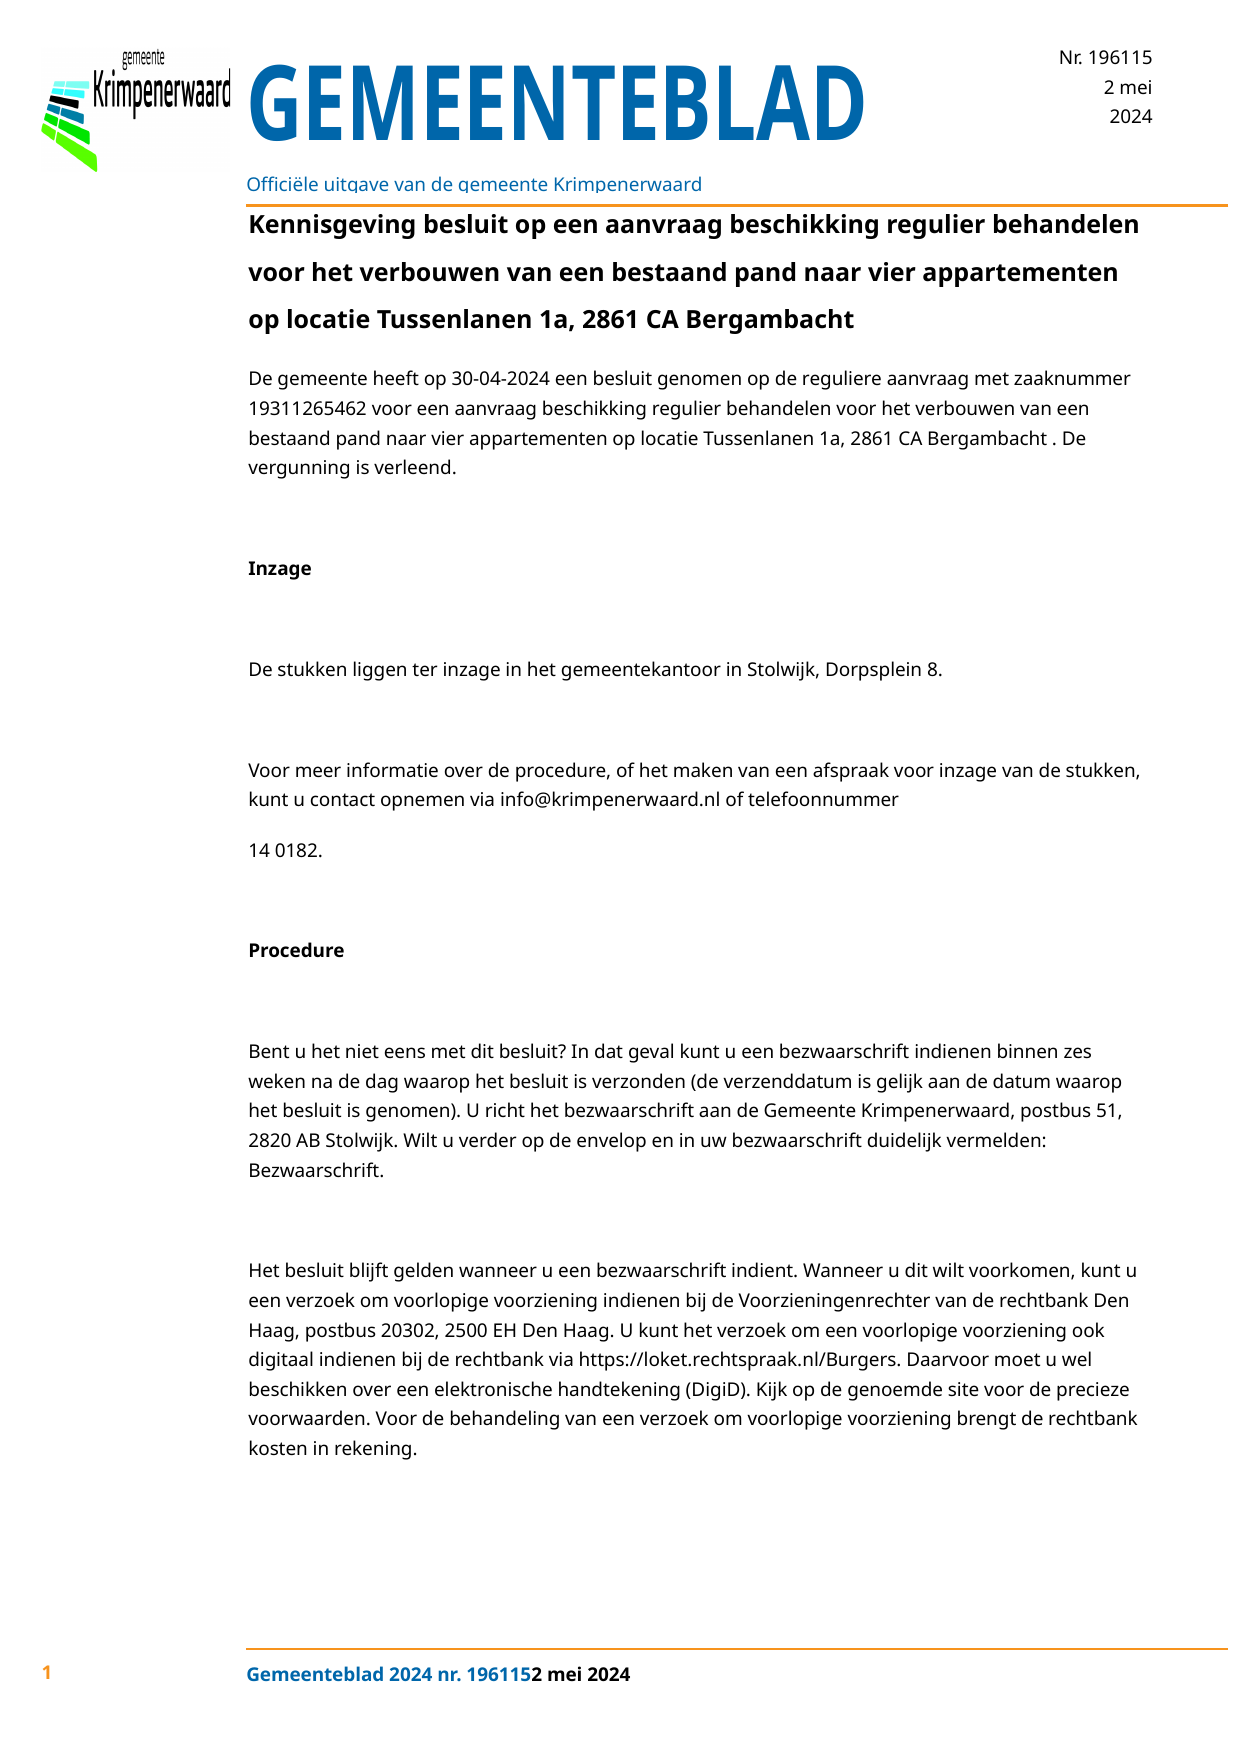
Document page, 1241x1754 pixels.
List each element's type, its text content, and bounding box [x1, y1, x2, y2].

text 14 0182. [248, 837, 1152, 862]
text De stukken liggen ter inzage in het gemeentekantoor in Stolwijk, Dorpsplein 8. [248, 656, 1152, 682]
text Kennisgeving besluit op een aanvraag beschikking regulier behandelen voor het verbouwen van een bestaand pand naar vier appartementen op locatie Tussenlanen 1a, 2861 CA Bergambacht [248, 207, 1152, 336]
picture [41, 47, 231, 172]
text Procedure [248, 938, 1152, 963]
text Inzage [248, 555, 1152, 581]
text De gemeente heeft op 30-04-2024 een besluit genomen op de reguliere aanvraag met zaaknummer 19311265462 voor een aanvraag beschikking regulier behandelen voor het verbouwen van een bestaand pand naar vier appartementen op locatie Tussenlanen 1a, 2861 CA Bergambacht . De vergunning is verleend. [248, 366, 1152, 480]
text Het besluit blijft gelden wanneer u een bezwaarschrift indient. Wanneer u dit wilt voorkomen, kunt u een verzoek om voorlopige voorziening indienen bij de Voorzieningenrechter van de rechtbank Den Haag, postbus 20302, 2500 EH Den Haag. U kunt het verzoek om een voorlopige voorziening ook digitaal indienen bij de rechtbank via https://loket.rechtspraak.nl/Burgers. Daarvoor moet u wel beschikken over een elektronische handtekening (DigiD). Kijk op de genoemde site voor de precieze voorwaarden. Voor de behandeling van een verzoek om voorlopige voorziening brengt de rechtbank kosten in rekening. [248, 1258, 1152, 1461]
text Bent u het niet eens met dit besluit? In dat geval kunt u een bezwaarschrift indienen binnen zes weken na de dag waarop het besluit is verzonden (de verzenddatum is gelijk aan de datum waarop het besluit is genomen). U richt het bezwaarschrift aan de Gemeente Krimpenerwaard, postbus 51, 2820 AB Stolwijk. Wilt u verder op de envelop en in uw bezwaarschrift duidelijk vermelden: Bezwaarschrift. [248, 1038, 1152, 1182]
text Voor meer informatie over de procedure, of het maken van een afspraak voor inzage van de stukken, kunt u contact opnemen via info@krimpenerwaard.nl of telefoonnummer [248, 757, 1152, 812]
